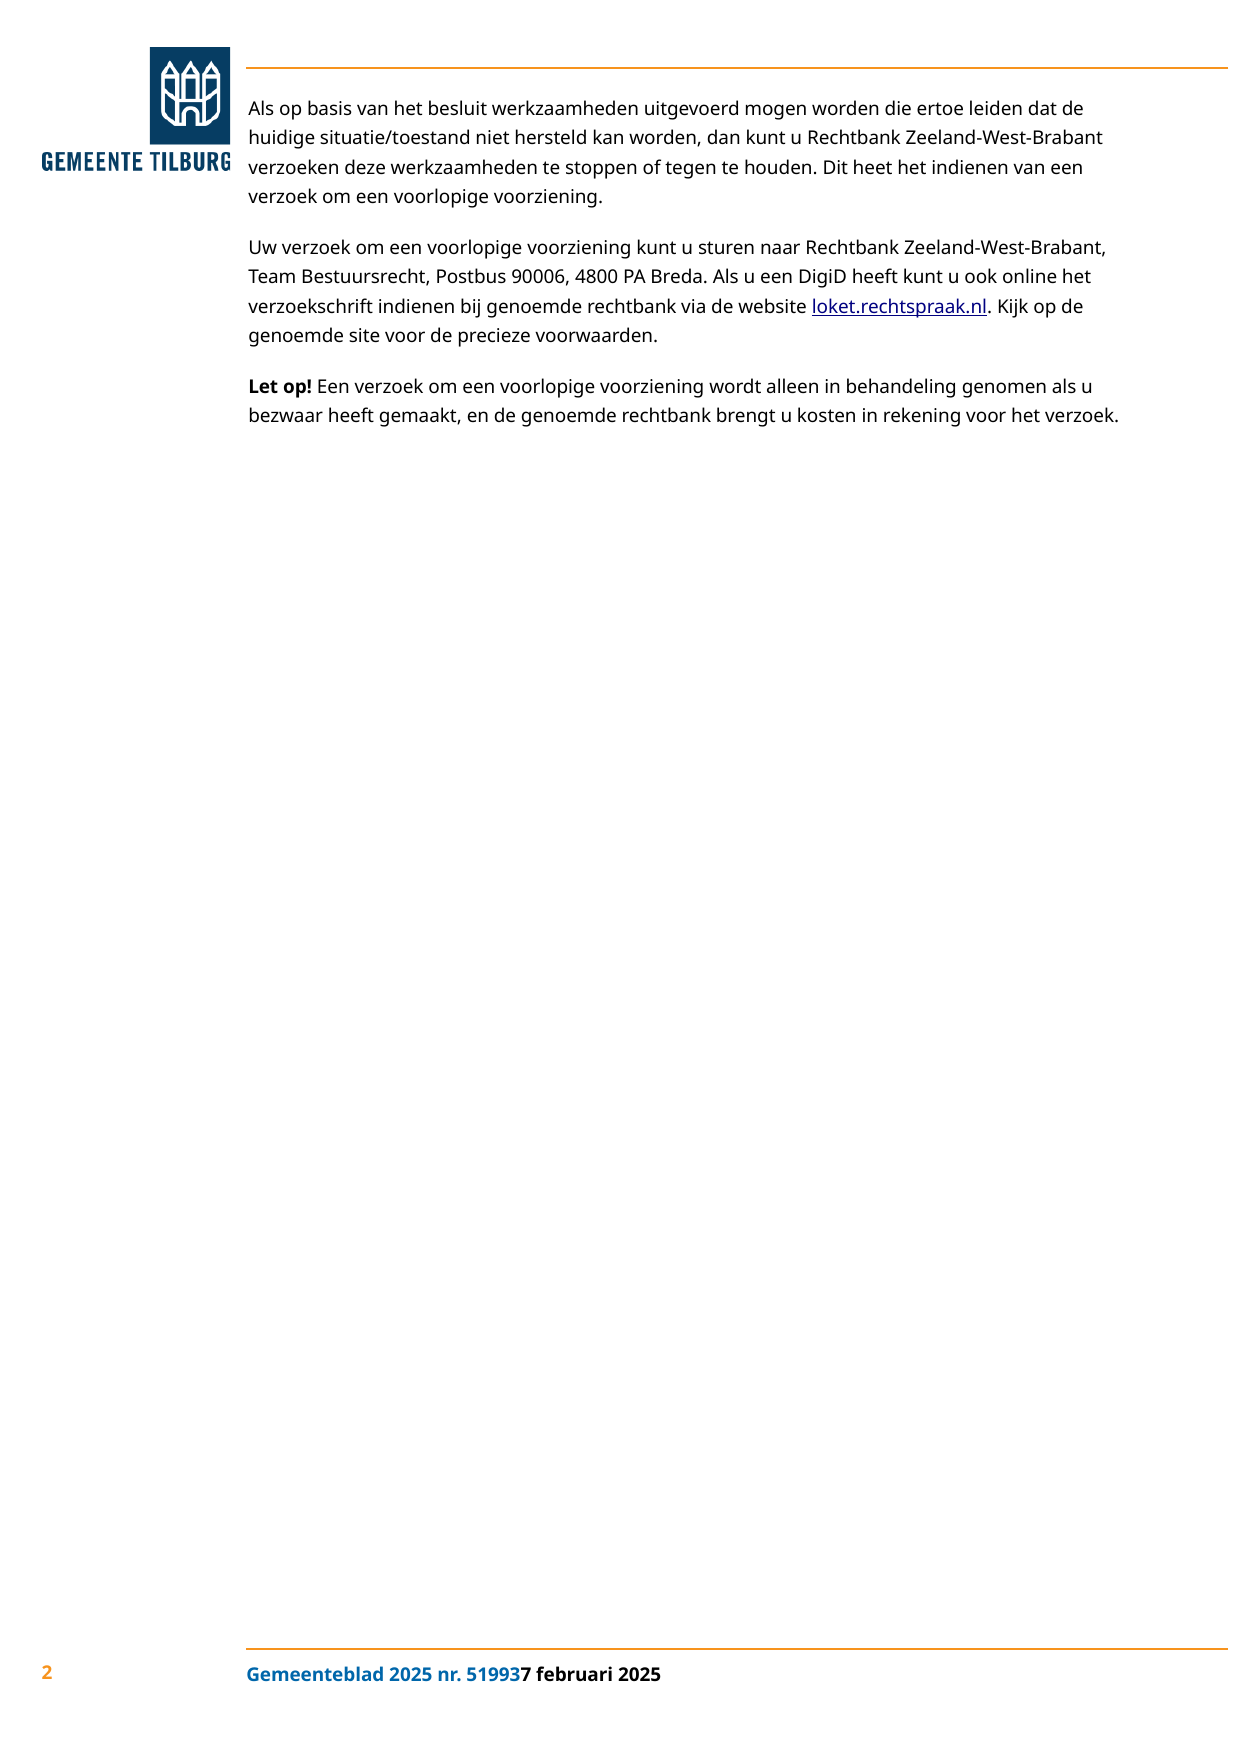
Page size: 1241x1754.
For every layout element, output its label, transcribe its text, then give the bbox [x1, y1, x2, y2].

picture [41, 47, 231, 172]
text Als op basis van het besluit werkzaamheden uitgevoerd mogen worden die ertoe leiden dat de huidige situatie/toestand niet hersteld kan worden, dan kunt u Rechtbank Zeeland-West-Brabant verzoeken deze werkzaamheden te stoppen of tegen te houden. Dit heet het indienen van een verzoek om een voorlopige voorziening. [248, 95, 1152, 209]
text Let op! Een verzoek om een voorlopige voorziening wordt alleen in behandeling genomen als u bezwaar heeft gemaakt, en de genoemde rechtbank brengt u kosten in rekening voor het verzoek. [248, 373, 1152, 428]
text Uw verzoek om een voorlopige voorziening kunt u sturen naar Rechtbank Zeeland-West-Brabant, Team Bestuursrecht, Postbus 90006, 4800 PA Breda. Als u een DigiD heeft kunt u ook online het verzoekschrift indienen bij genoemde rechtbank via de website loket.rechtspraak.nl. Kijk op de genoemde site voor de precieze voorwaarden. [248, 234, 1152, 348]
